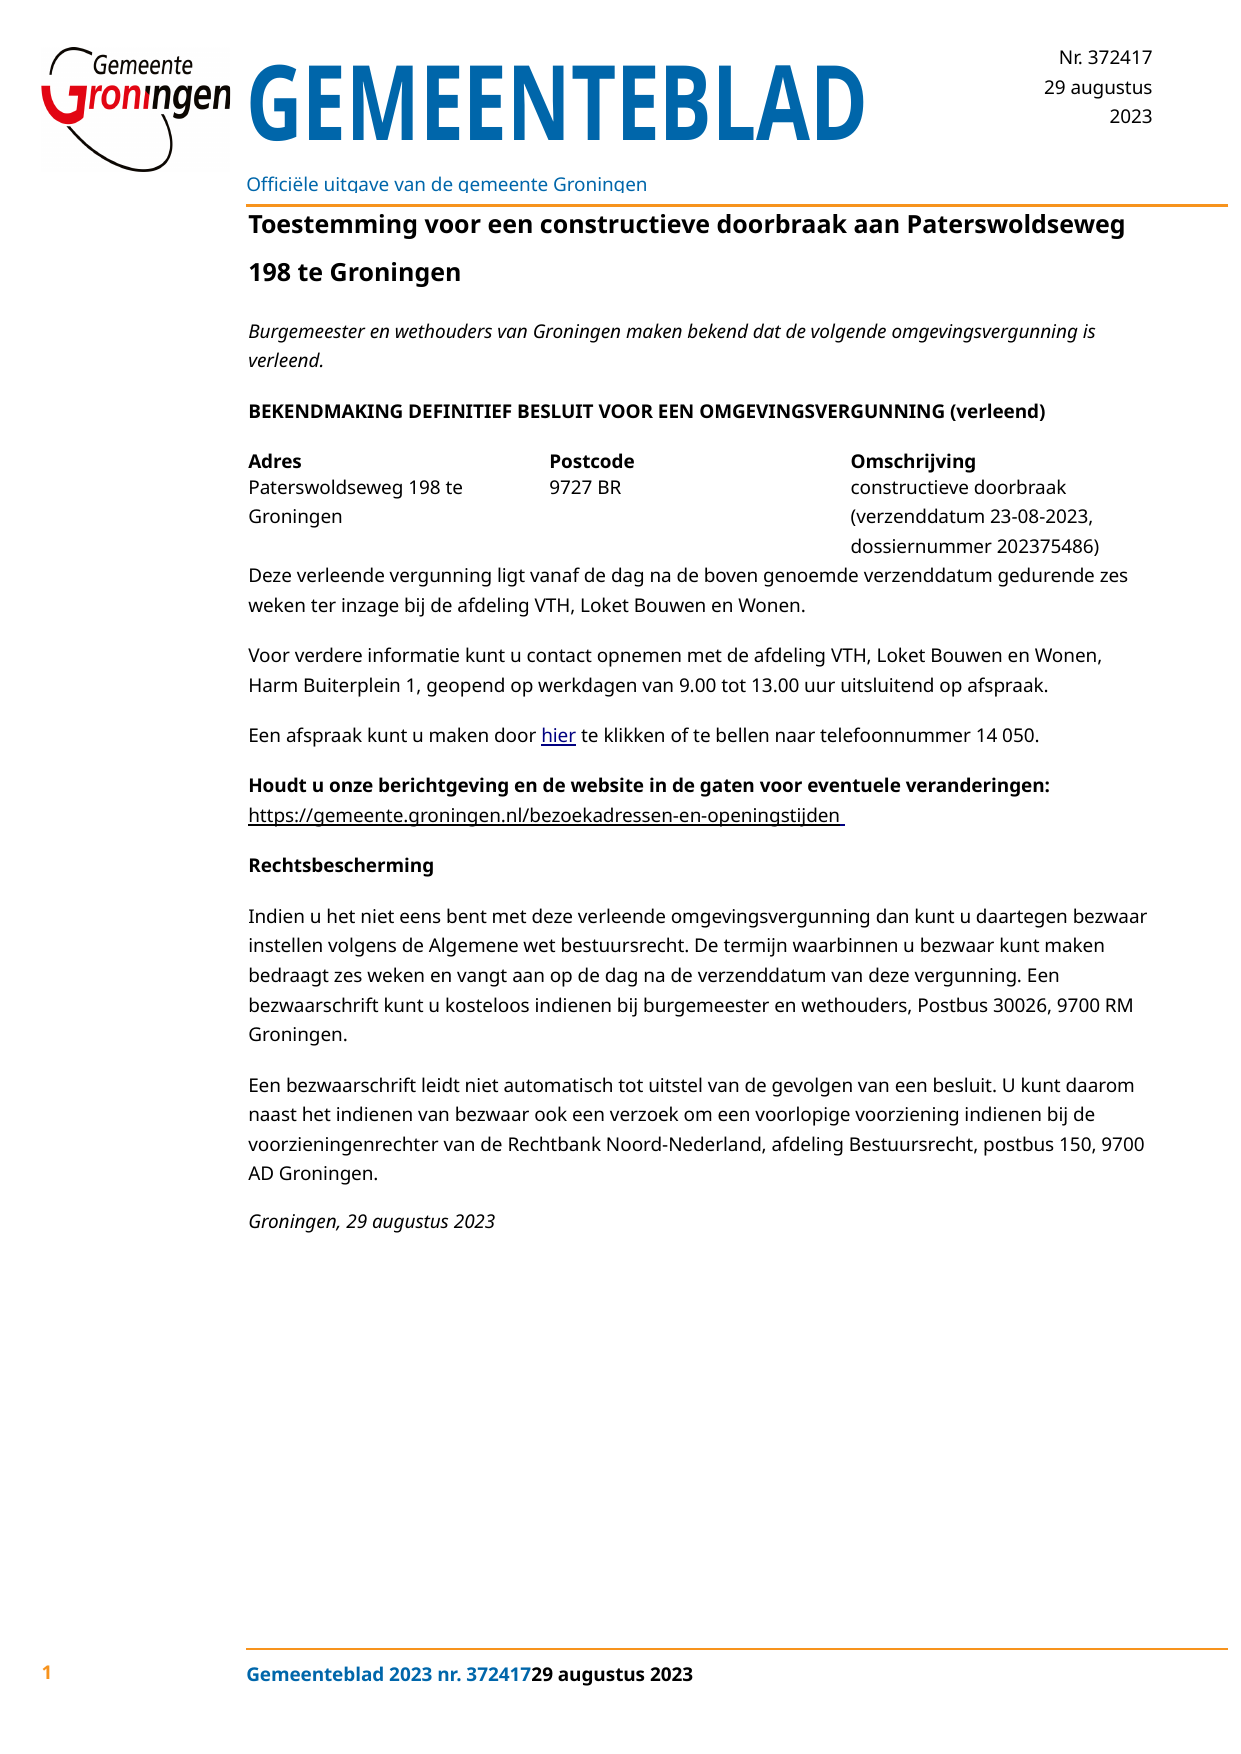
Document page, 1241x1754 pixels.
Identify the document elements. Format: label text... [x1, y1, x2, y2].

table_cell Paterswoldseweg 198 te Groningen [248, 474, 549, 559]
text Burgemeester en wethouders van Groningen maken bekend dat de volgende omgevingsvergunning is verleend. [248, 318, 1152, 373]
text Toestemming voor een constructieve doorbraak aan Paterswoldseweg 198 te Groningen [248, 207, 1152, 288]
text Houdt u onze berichtgeving en de website in de gaten voor eventuele veranderingen: https://gemeente.groningen.nl/bezoekadressen-en-openingstijden [248, 773, 1152, 828]
text Een bezwaarschrift leidt niet automatisch tot uitstel van de gevolgen van een besluit. U kunt daarom naast het indienen van bezwaar ook een verzoek om een voorlopige voorziening indienen bij de voorzieningenrechter van de Rechtbank Noord-Nederland, afdeling Bestuursrecht, postbus 150, 9700 AD Groningen. [248, 1072, 1152, 1186]
table_cell 9727 BR [549, 474, 850, 559]
text Voor verdere informatie kunt u contact opnemen met de afdeling VTH, Loket Bouwen en Wonen, Harm Buiterplein 1, geopend op werkdagen van 9.00 tot 13.00 uur uitsluitend op afspraak. [248, 642, 1152, 698]
table_header Omschrijving [850, 449, 1152, 474]
table_header Postcode [549, 449, 850, 474]
table_cell constructieve doorbraak (verzenddatum 23-08-2023, dossiernummer 202375486) [850, 474, 1152, 559]
text BEKENDMAKING DEFINITIEF BESLUIT VOOR EEN OMGEVINGSVERGUNNING (verleend) [248, 398, 1152, 424]
text Groningen, 29 augustus 2023 [248, 1208, 1152, 1234]
text Een afspraak kunt u maken door hier te klikken of te bellen naar telefoonnummer 14 050. [248, 722, 1152, 748]
text Indien u het niet eens bent met deze verleende omgevingsvergunning dan kunt u daartegen bezwaar instellen volgens de Algemene wet bestuursrecht. De termijn waarbinnen u bezwaar kunt maken bedraagt zes weken en vangt aan op de dag na de verzenddatum van deze vergunning. Een bezwaarschrift kunt u kosteloos indienen bij burgemeester en wethouders, Postbus 30026, 9700 RM Groningen. [248, 903, 1152, 1047]
text Rechtsbescherming [248, 853, 1152, 878]
table_header Adres [248, 449, 549, 474]
text Deze verleende vergunning ligt vanaf de dag na de boven genoemde verzenddatum gedurende zes weken ter inzage bij de afdeling VTH, Loket Bouwen en Wonen. [248, 562, 1152, 618]
picture [41, 47, 231, 172]
